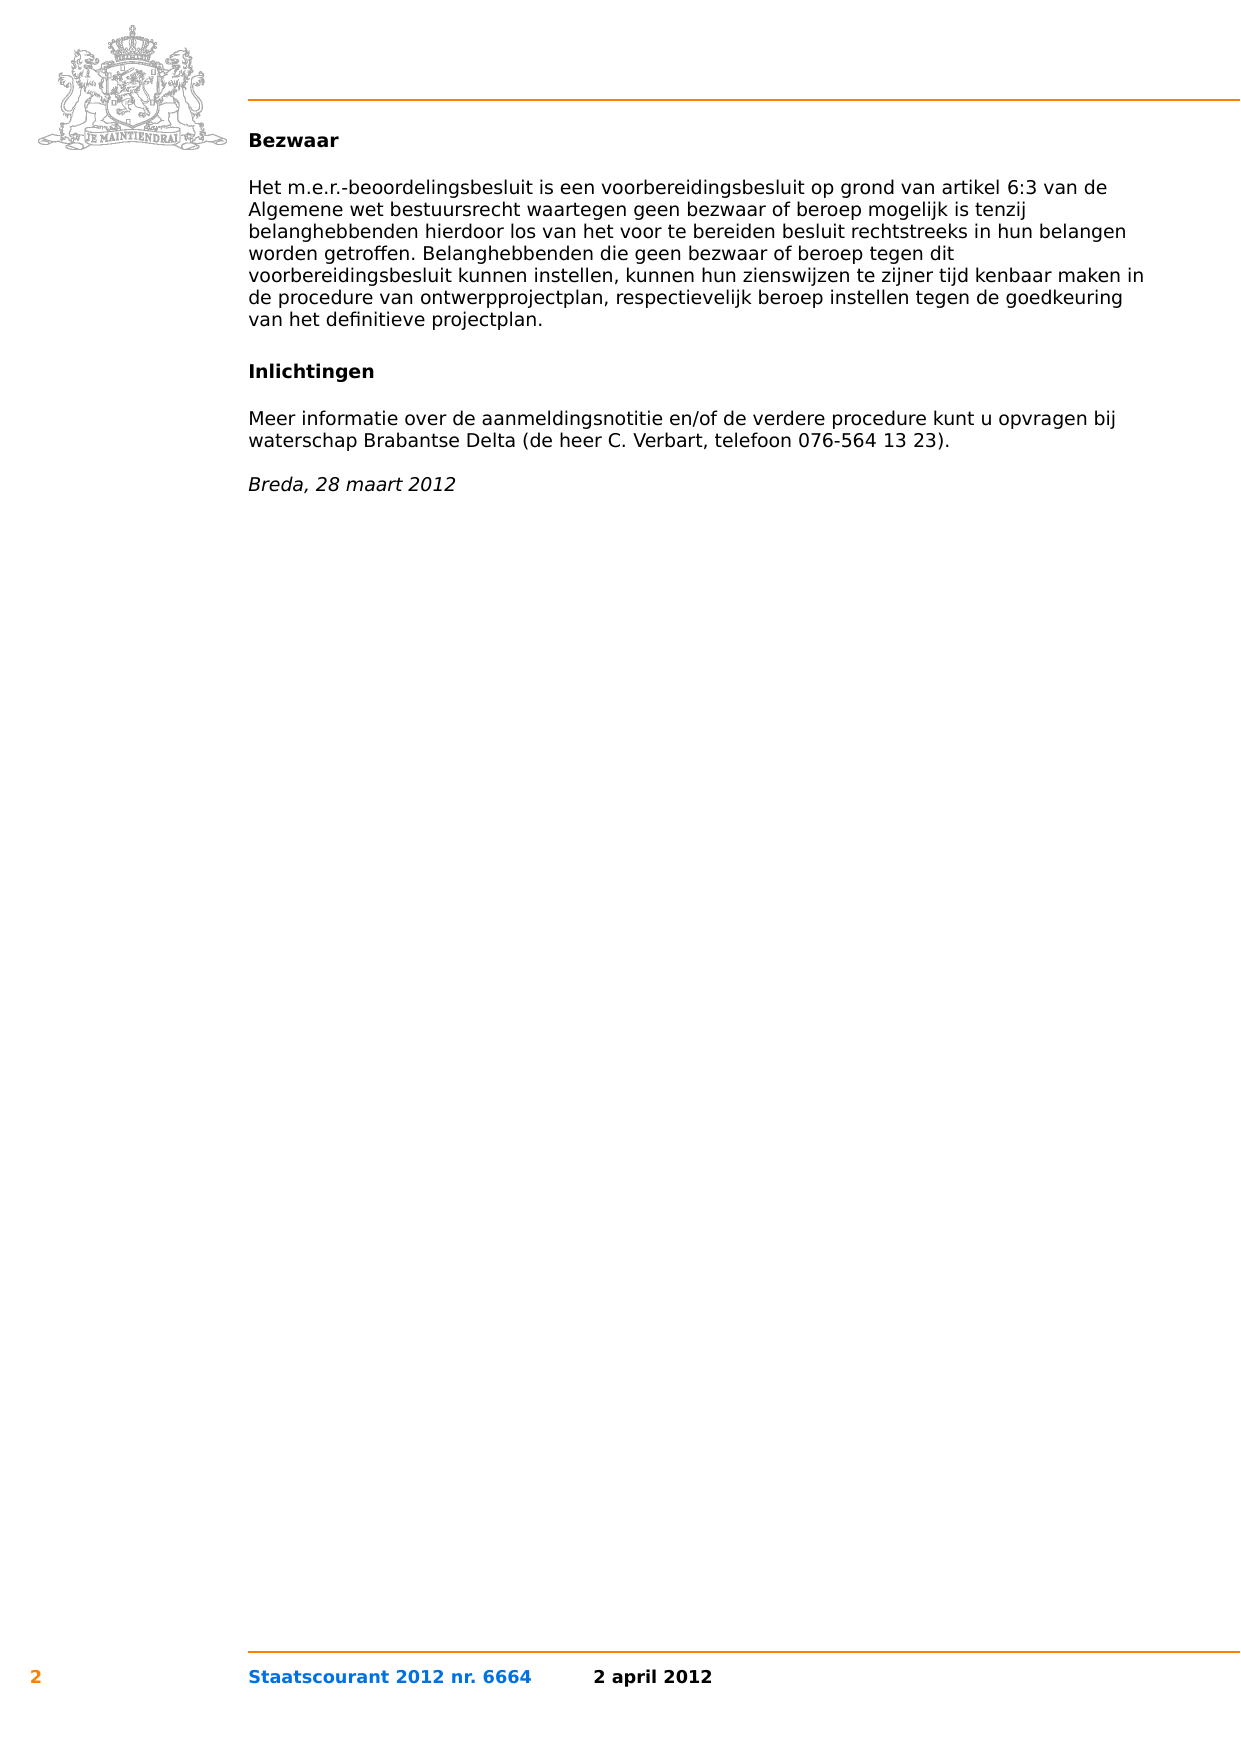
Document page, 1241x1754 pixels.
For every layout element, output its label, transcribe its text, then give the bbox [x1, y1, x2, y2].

subtitle Inlichtingen [248, 361, 1163, 383]
text Het m.e.r.-beoordelingsbesluit is een voorbereidingsbesluit op grond van artikel 6:3 van de Algemene wet bestuursrecht waartegen geen bezwaar of beroep mogelijk is tenzij belanghebbenden hierdoor los van het voor te bereiden besluit rechtstreeks in hun belangen worden getroffen. Belanghebbenden die geen bezwaar of beroep tegen dit voorbereidingsbesluit kunnen instellen, kunnen hun zienswijzen te zijner tijd kenbaar maken in de procedure van ontwerpprojectplan, respectievelijk beroep instellen tegen de goedkeuring van het definitieve projectplan. [248, 177, 1163, 331]
text Breda, 28 maart 2012 [248, 473, 1163, 496]
picture [38, 25, 227, 150]
subtitle Bezwaar [248, 130, 1163, 152]
text Meer informatie over de aanmeldingsnotitie en/of de verdere procedure kunt u opvragen bij waterschap Brabantse Delta (de heer C. Verbart, telefoon 076-564 13 23). [248, 408, 1163, 452]
